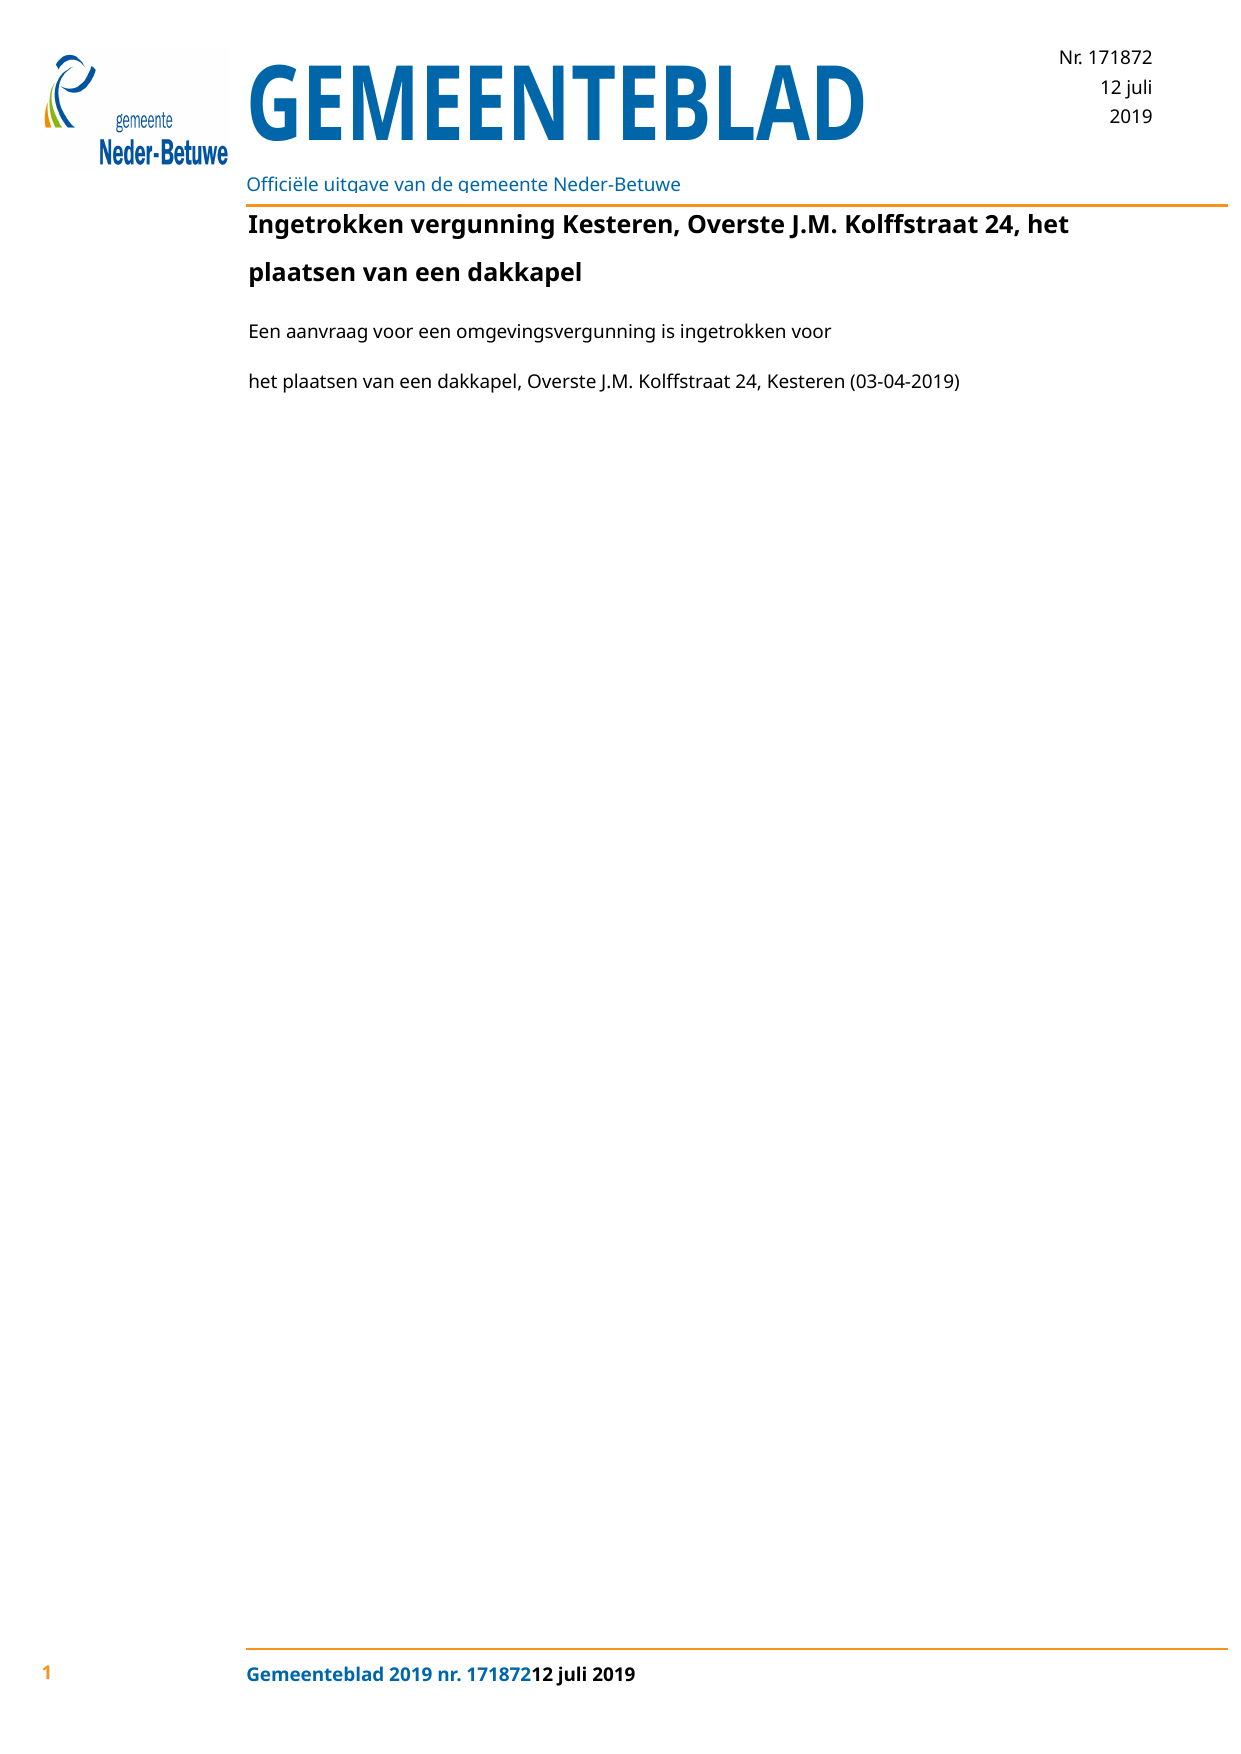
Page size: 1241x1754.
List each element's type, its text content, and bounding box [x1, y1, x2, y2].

text Een aanvraag voor een omgevingsvergunning is ingetrokken voor [248, 318, 1152, 344]
text het plaatsen van een dakkapel, Overste J.M. Kolffstraat 24, Kesteren (03-04-2019) [248, 368, 1152, 394]
picture [41, 47, 231, 172]
text Ingetrokken vergunning Kesteren, Overste J.M. Kolffstraat 24, het plaatsen van een dakkapel [248, 207, 1152, 288]
